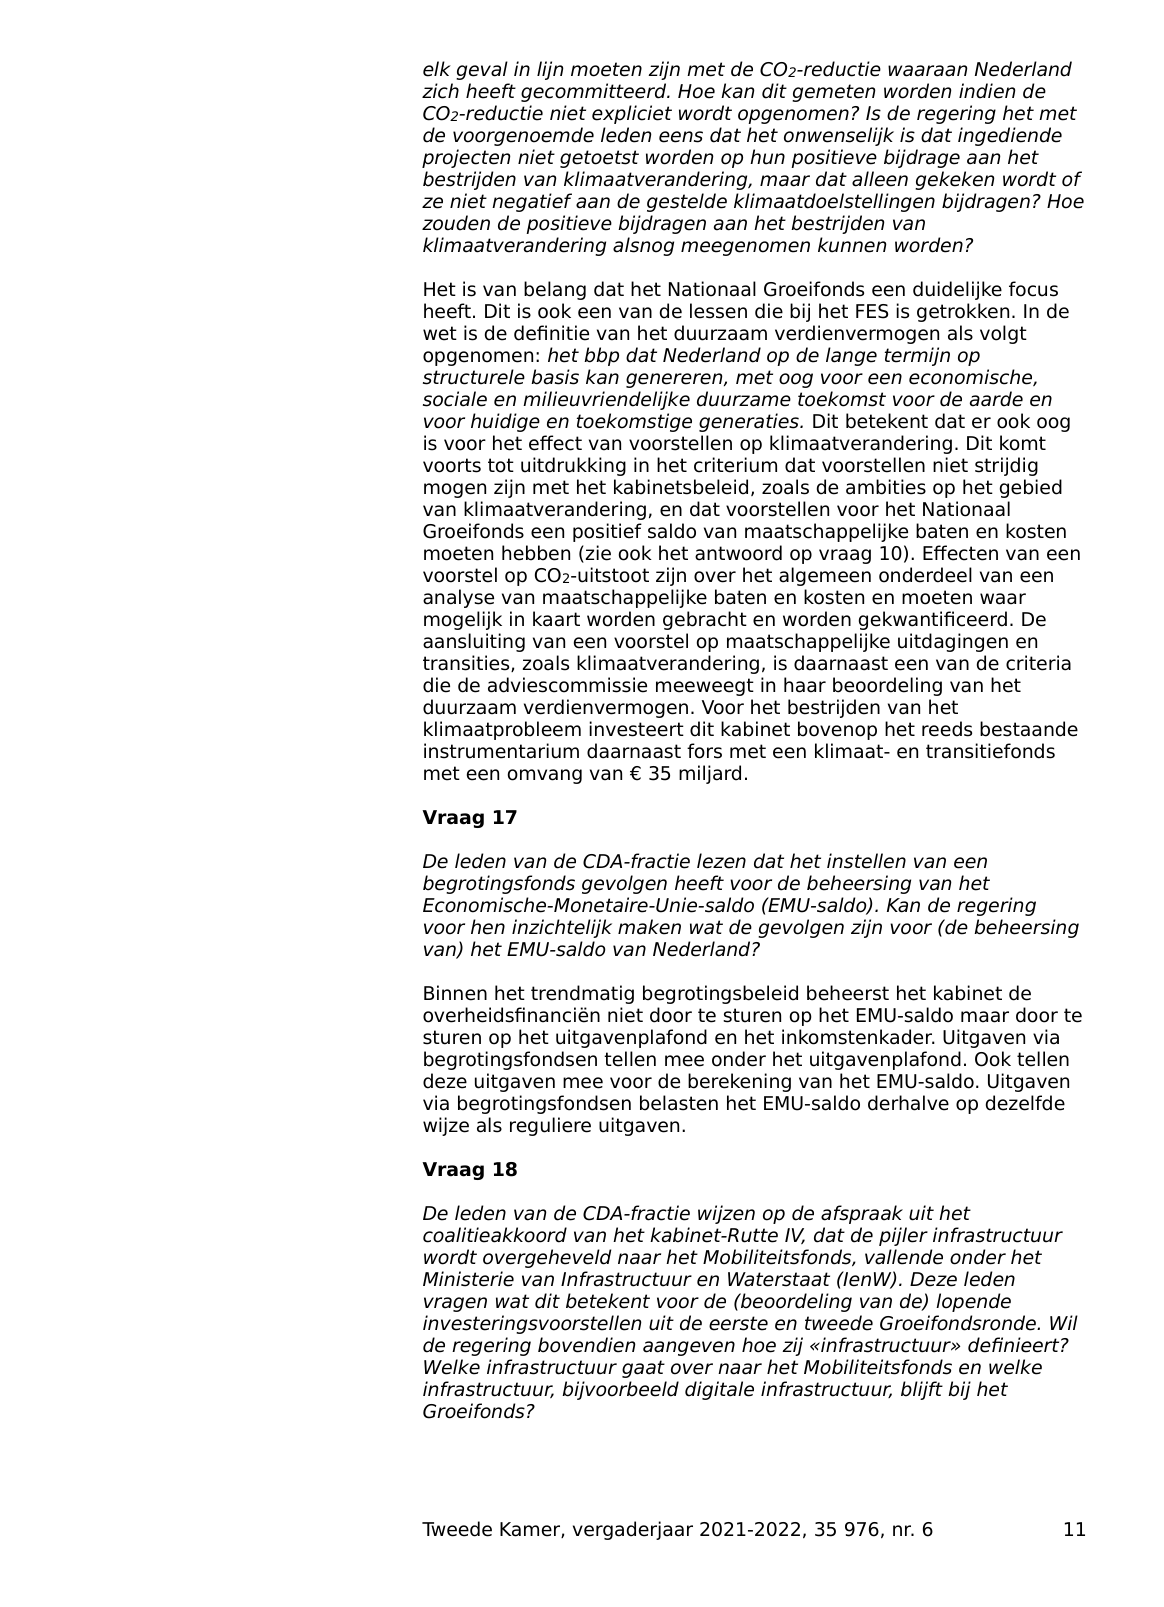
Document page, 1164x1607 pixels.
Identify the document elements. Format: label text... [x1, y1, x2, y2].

text De leden van de CDA-fractie wijzen op de afspraak uit het coalitieakkoord van het kabinet-Rutte IV, dat de pijler infrastructuur wordt overgeheveld naar het Mobiliteitsfonds, vallende onder het Ministerie van Infrastructuur en Waterstaat (IenW). Deze leden vragen wat dit betekent voor de (beoordeling van de) lopende investeringsvoorstellen uit de eerste en tweede Groeifondsronde. Wil de regering bovendien aangeven hoe zij «infrastructuur» definieert? Welke infrastructuur gaat over naar het Mobiliteitsfonds en welke infrastructuur, bijvoorbeeld digitale infrastructuur, blijft bij het Groeifonds? [422, 1203, 1087, 1423]
subtitle Vraag 18 [422, 1159, 1087, 1181]
text Het is van belang dat het Nationaal Groeifonds een duidelijke focus heeft. Dit is ook een van de lessen die bij het FES is getrokken. In de wet is de definitie van het duurzaam verdienvermogen als volgt opgenomen: het bbp dat Nederland op de lange termijn op structurele basis kan genereren, met oog voor een economische, sociale en milieuvriendelijke duurzame toekomst voor de aarde en voor huidige en toekomstige generaties. Dit betekent dat er ook oog is voor het effect van voorstellen op klimaatverandering. Dit komt voorts tot uitdrukking in het criterium dat voorstellen niet strijdig mogen zijn met het kabinetsbeleid, zoals de ambities op het gebied van klimaatverandering, en dat voorstellen voor het Nationaal Groeifonds een positief saldo van maatschappelijke baten en kosten moeten hebben (zie ook het antwoord op vraag 10). Effecten van een voorstel op CO2-uitstoot zijn over het algemeen onderdeel van een analyse van maatschappelijke baten en kosten en moeten waar mogelijk in kaart worden gebracht en worden gekwantificeerd. De aansluiting van een voorstel op maatschappelijke uitdagingen en transities, zoals klimaatverandering, is daarnaast een van de criteria die de adviescommissie meeweegt in haar beoordeling van het duurzaam verdienvermogen. Voor het bestrijden van het klimaatprobleem investeert dit kabinet bovenop het reeds bestaande instrumentarium daarnaast fors met een klimaat- en transitiefonds met een omvang van € 35 miljard. [422, 279, 1087, 784]
text Binnen het trendmatig begrotingsbeleid beheerst het kabinet de overheidsfinanciën niet door te sturen op het EMU-saldo maar door te sturen op het uitgavenplafond en het inkomstenkader. Uitgaven via begrotingsfondsen tellen mee onder het uitgavenplafond. Ook tellen deze uitgaven mee voor de berekening van het EMU-saldo. Uitgaven via begrotingsfondsen belasten het EMU-saldo derhalve op dezelfde wijze als reguliere uitgaven. [422, 983, 1087, 1137]
text elk geval in lijn moeten zijn met de CO2-reductie waaraan Nederland zich heeft gecommitteerd. Hoe kan dit gemeten worden indien de CO2-reductie niet expliciet wordt opgenomen? Is de regering het met de voorgenoemde leden eens dat het onwenselijk is dat ingediende projecten niet getoetst worden op hun positieve bijdrage aan het bestrijden van klimaatverandering, maar dat alleen gekeken wordt of ze niet negatief aan de gestelde klimaatdoelstellingen bijdragen? Hoe zouden de positieve bijdragen aan het bestrijden van klimaatverandering alsnog meegenomen kunnen worden? [422, 59, 1087, 257]
text De leden van de CDA-fractie lezen dat het instellen van een begrotingsfonds gevolgen heeft voor de beheersing van het Economische-Monetaire-Unie-saldo (EMU-saldo). Kan de regering voor hen inzichtelijk maken wat de gevolgen zijn voor (de beheersing van) het EMU-saldo van Nederland? [422, 851, 1087, 961]
subtitle Vraag 17 [422, 807, 1087, 829]
